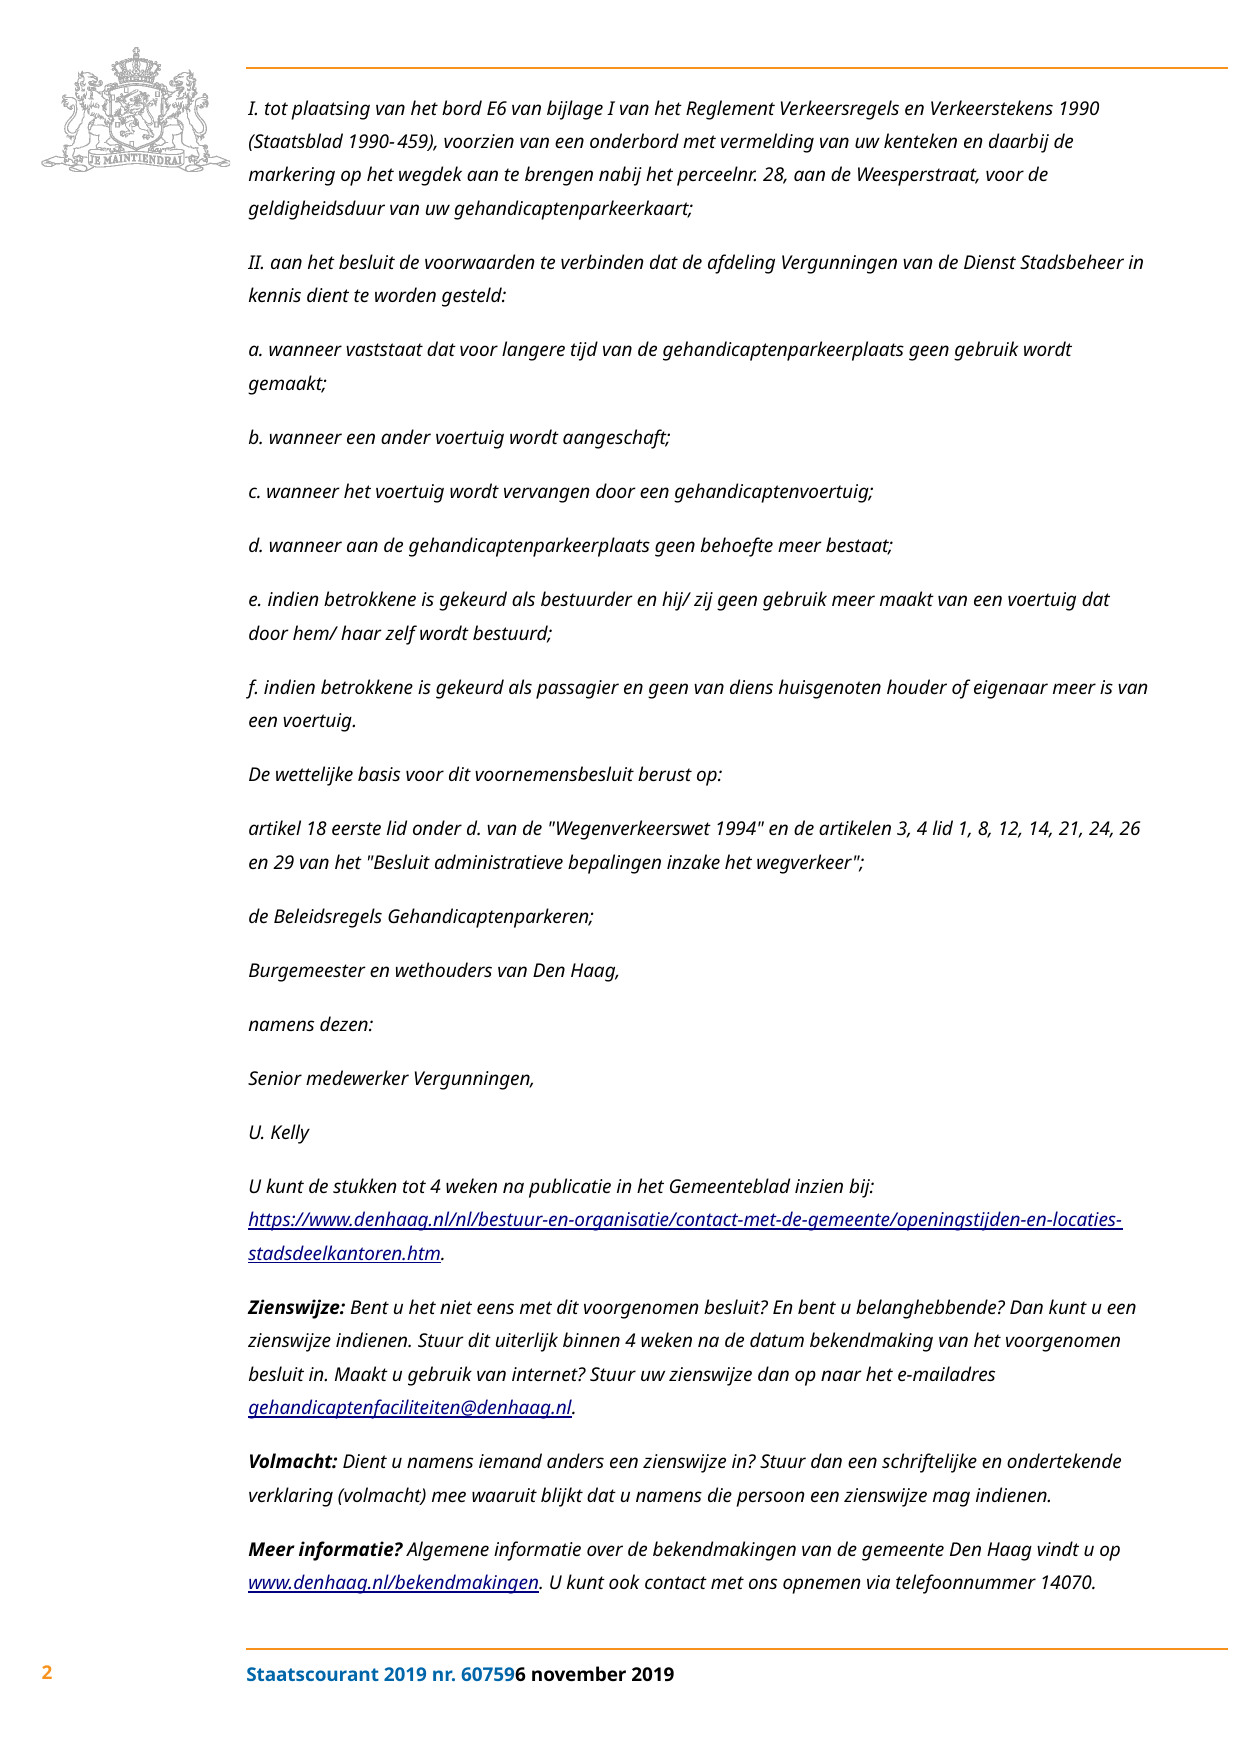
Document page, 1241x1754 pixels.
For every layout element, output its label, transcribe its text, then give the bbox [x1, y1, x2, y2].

text d. wanneer aan de gehandicaptenparkeerplaats geen behoefte meer bestaat; [248, 532, 1152, 558]
text c. wanneer het voertuig wordt vervangen door een gehandicaptenvoertuig; [248, 478, 1152, 504]
text I. tot plaatsing van het bord E6 van bijlage I van het Reglement Verkeersregels en Verkeerstekens 1990 (Staatsblad 1990‑459), voorzien van een onderbord met vermelding van uw kenteken en daarbij de markering op het wegdek aan te brengen nabij het perceelnr. 28, aan de Weesperstraat, voor de geldigheidsduur van uw gehandicaptenparkeerkaart; [248, 95, 1152, 221]
text II. aan het besluit de voorwaarden te verbinden dat de afdeling Vergunningen van de Dienst Stadsbeheer in kennis dient te worden gesteld: [248, 249, 1152, 308]
picture [41, 47, 231, 172]
text Meer informatie? Algemene informatie over de bekendmakingen van de gemeente Den Haag vindt u op www.denhaag.nl/bekendmakingen. U kunt ook contact met ons opnemen via telefoonnummer 14070. [248, 1536, 1152, 1595]
text de Beleidsregels Gehandicaptenparkeren; [248, 903, 1152, 929]
text Volmacht: Dient u namens iemand anders een zienswijze in? Stuur dan een schriftelijke en ondertekende verklaring (volmacht) mee waaruit blijkt dat u namens die persoon een zienswijze mag indienen. [248, 1448, 1152, 1508]
text Zienswijze: Bent u het niet eens met dit voorgenomen besluit? En bent u belanghebbende? Dan kunt u een zienswijze indienen. Stuur dit uiterlijk binnen 4 weken na de datum bekendmaking van het voorgenomen besluit in. Maakt u gebruik van internet? Stuur uw zienswijze dan op naar het e-mailadres gehandicaptenfaciliteiten@denhaag.nl. [248, 1294, 1152, 1420]
text e. indien betrokkene is gekeurd als bestuurder en hij/ zij geen gebruik meer maakt van een voertuig dat door hem/ haar zelf wordt bestuurd; [248, 586, 1152, 646]
text U kunt de stukken tot 4 weken na publicatie in het Gemeenteblad inzien bij: https://www.denhaag.nl/nl/bestuur-en-organisatie/contact-met-de-gemeente/openingstijden-en-locaties-stadsdeelkantoren.htm. [248, 1173, 1152, 1266]
text b. wanneer een ander voertuig wordt aangeschaft; [248, 424, 1152, 450]
text U. Kelly [248, 1119, 1152, 1145]
text f. indien betrokkene is gekeurd als passagier en geen van diens huisgenoten houder of eigenaar meer is van een voertuig. [248, 674, 1152, 733]
text namens dezen: [248, 1011, 1152, 1037]
text artikel 18 eerste lid onder d. van de "Wegenverkeerswet 1994" en de artikelen 3, 4 lid 1, 8, 12, 14, 21, 24, 26 en 29 van het "Besluit administratieve bepalingen inzake het wegverkeer"; [248, 815, 1152, 874]
text De wettelijke basis voor dit voornemensbesluit berust op: [248, 761, 1152, 787]
text Burgemeester en wethouders van Den Haag, [248, 957, 1152, 983]
text Senior medewerker Vergunningen, [248, 1065, 1152, 1091]
text a. wanneer vaststaat dat voor langere tijd van de gehandicaptenparkeerplaats geen gebruik wordt gemaakt; [248, 337, 1152, 396]
